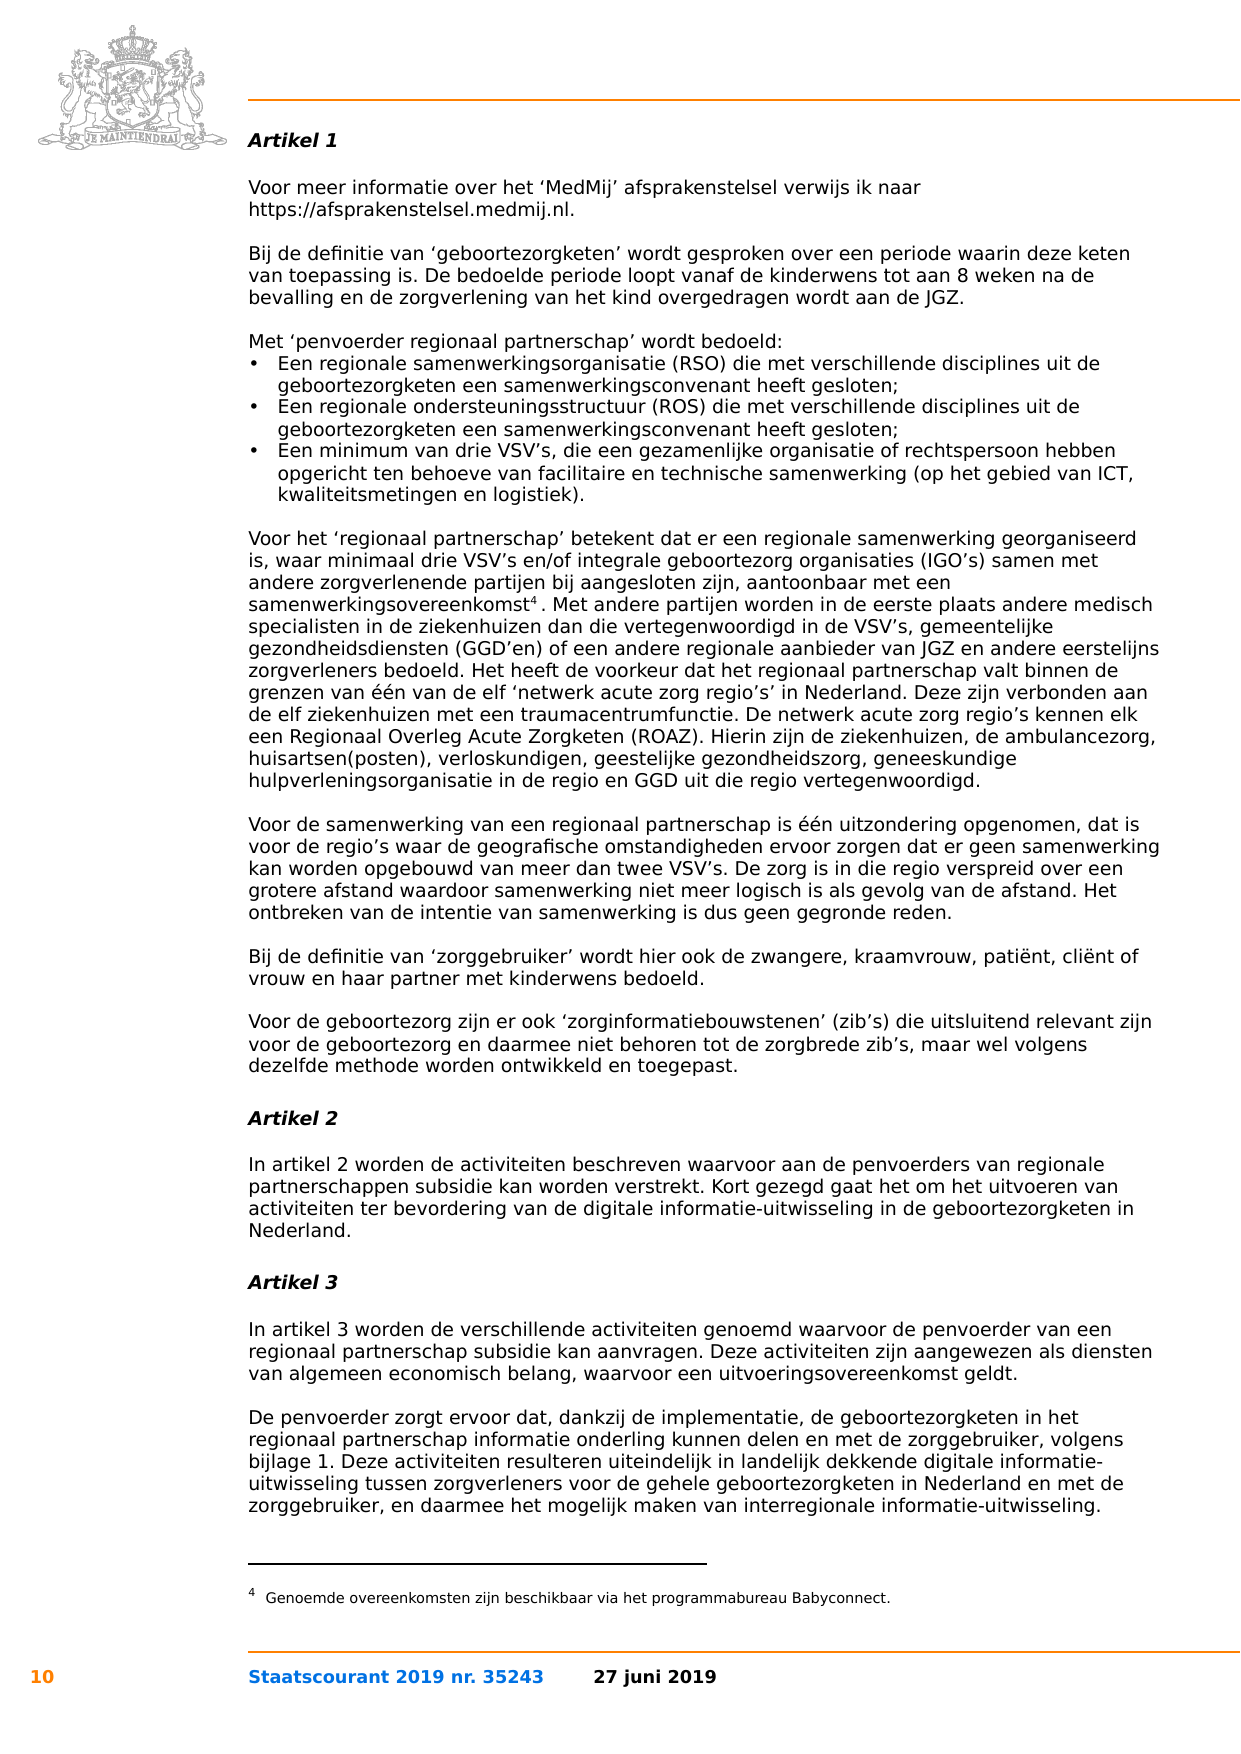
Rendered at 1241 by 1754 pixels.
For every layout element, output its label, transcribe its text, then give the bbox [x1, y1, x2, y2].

text Bij de definitie van ‘geboortezorgketen’ wordt gesproken over een periode waarin deze keten van toepassing is. De bedoelde periode loopt vanaf de kinderwens tot aan 8 weken na de bevalling en de zorgverlening van het kind overgedragen wordt aan de JGZ. [248, 243, 1163, 309]
subtitle Artikel 3 [248, 1272, 1163, 1294]
text Voor meer informatie over het ‘MedMij’ afsprakenstelsel verwijs ik naar https://afsprakenstelsel.medmij.nl. [248, 177, 1163, 221]
text • Een minimum van drie VSV’s, die een gezamenlijke organisatie of rechtspersoon hebben opgericht ten behoeve van facilitaire en technische samenwerking (op het gebied van ICT, kwaliteitsmetingen en logistiek). [248, 440, 1163, 506]
subtitle Artikel 1 [248, 130, 1163, 152]
text Voor het ‘regionaal partnerschap’ betekent dat er een regionale samenwerking georganiseerd is, waar minimaal drie VSV’s en/of integrale geboortezorg organisaties (IGO’s) samen met andere zorgverlenende partijen bij aangesloten zijn, aantoonbaar met een samenwerkingsovereenkomst. Met andere partijen worden in de eerste plaats andere medisch specialisten in de ziekenhuizen dan die vertegenwoordigd in de VSV’s, gemeentelijke gezondheidsdiensten (GGD’en) of een andere regionale aanbieder van JGZ en andere eerstelijns zorgverleners bedoeld. Het heeft de voorkeur dat het regionaal partnerschap valt binnen de grenzen van één van de elf ‘netwerk acute zorg regio’s’ in Nederland. Deze zijn verbonden aan de elf ziekenhuizen met een traumacentrumfunctie. De netwerk acute zorg regio’s kennen elk een Regionaal Overleg Acute Zorgketen (ROAZ). Hierin zijn de ziekenhuizen, de ambulancezorg, huisartsen(posten), verloskundigen, geestelijke gezondheidszorg, geneeskundige hulpverleningsorganisatie in de regio en GGD uit die regio vertegenwoordigd. [248, 528, 1163, 792]
text In artikel 2 worden de activiteiten beschreven waarvoor aan de penvoerders van regionale partnerschappen subsidie kan worden verstrekt. Kort gezegd gaat het om het uitvoeren van activiteiten ter bevordering van de digitale informatie-uitwisseling in de geboortezorgketen in Nederland. [248, 1154, 1163, 1242]
subtitle Artikel 2 [248, 1107, 1163, 1129]
picture [38, 25, 227, 150]
text Voor de samenwerking van een regionaal partnerschap is één uitzondering opgenomen, dat is voor de regio’s waar de geografische omstandigheden ervoor zorgen dat er geen samenwerking kan worden opgebouwd van meer dan twee VSV’s. De zorg is in die regio verspreid over een grotere afstand waardoor samenwerking niet meer logisch is als gevolg van de afstand. Het ontbreken van de intentie van samenwerking is dus geen gegronde reden. [248, 814, 1163, 924]
text • Een regionale samenwerkingsorganisatie (RSO) die met verschillende disciplines uit de geboortezorgketen een samenwerkingsconvenant heeft gesloten; [248, 352, 1163, 396]
text • Een regionale ondersteuningsstructuur (ROS) die met verschillende disciplines uit de geboortezorgketen een samenwerkingsconvenant heeft gesloten; [248, 396, 1163, 440]
text Genoemde overeenkomsten zijn beschikbaar via het programmabureau Babyconnect. [248, 1586, 1163, 1608]
text De penvoerder zorgt ervoor dat, dankzij de implementatie, de geboortezorgketen in het regionaal partnerschap informatie onderling kunnen delen en met de zorggebruiker, volgens bijlage 1. Deze activiteiten resulteren uiteindelijk in landelijk dekkende digitale informatie-uitwisseling tussen zorgverleners voor de gehele geboortezorgketen in Nederland en met de zorggebruiker, en daarmee het mogelijk maken van interregionale informatie-uitwisseling. [248, 1407, 1163, 1517]
text In artikel 3 worden de verschillende activiteiten genoemd waarvoor de penvoerder van een regionaal partnerschap subsidie kan aanvragen. Deze activiteiten zijn aangewezen als diensten van algemeen economisch belang, waarvoor een uitvoeringsovereenkomst geldt. [248, 1319, 1163, 1385]
text Voor de geboortezorg zijn er ook ‘zorginformatiebouwstenen’ (zib’s) die uitsluitend relevant zijn voor de geboortezorg en daarmee niet behoren tot de zorgbrede zib’s, maar wel volgens dezelfde methode worden ontwikkeld en toegepast. [248, 1011, 1163, 1077]
text Met ‘penvoerder regionaal partnerschap’ wordt bedoeld: [248, 331, 1163, 352]
text Bij de definitie van ‘zorggebruiker’ wordt hier ook de zwangere, kraamvrouw, patiënt, cliënt of vrouw en haar partner met kinderwens bedoeld. [248, 946, 1163, 989]
